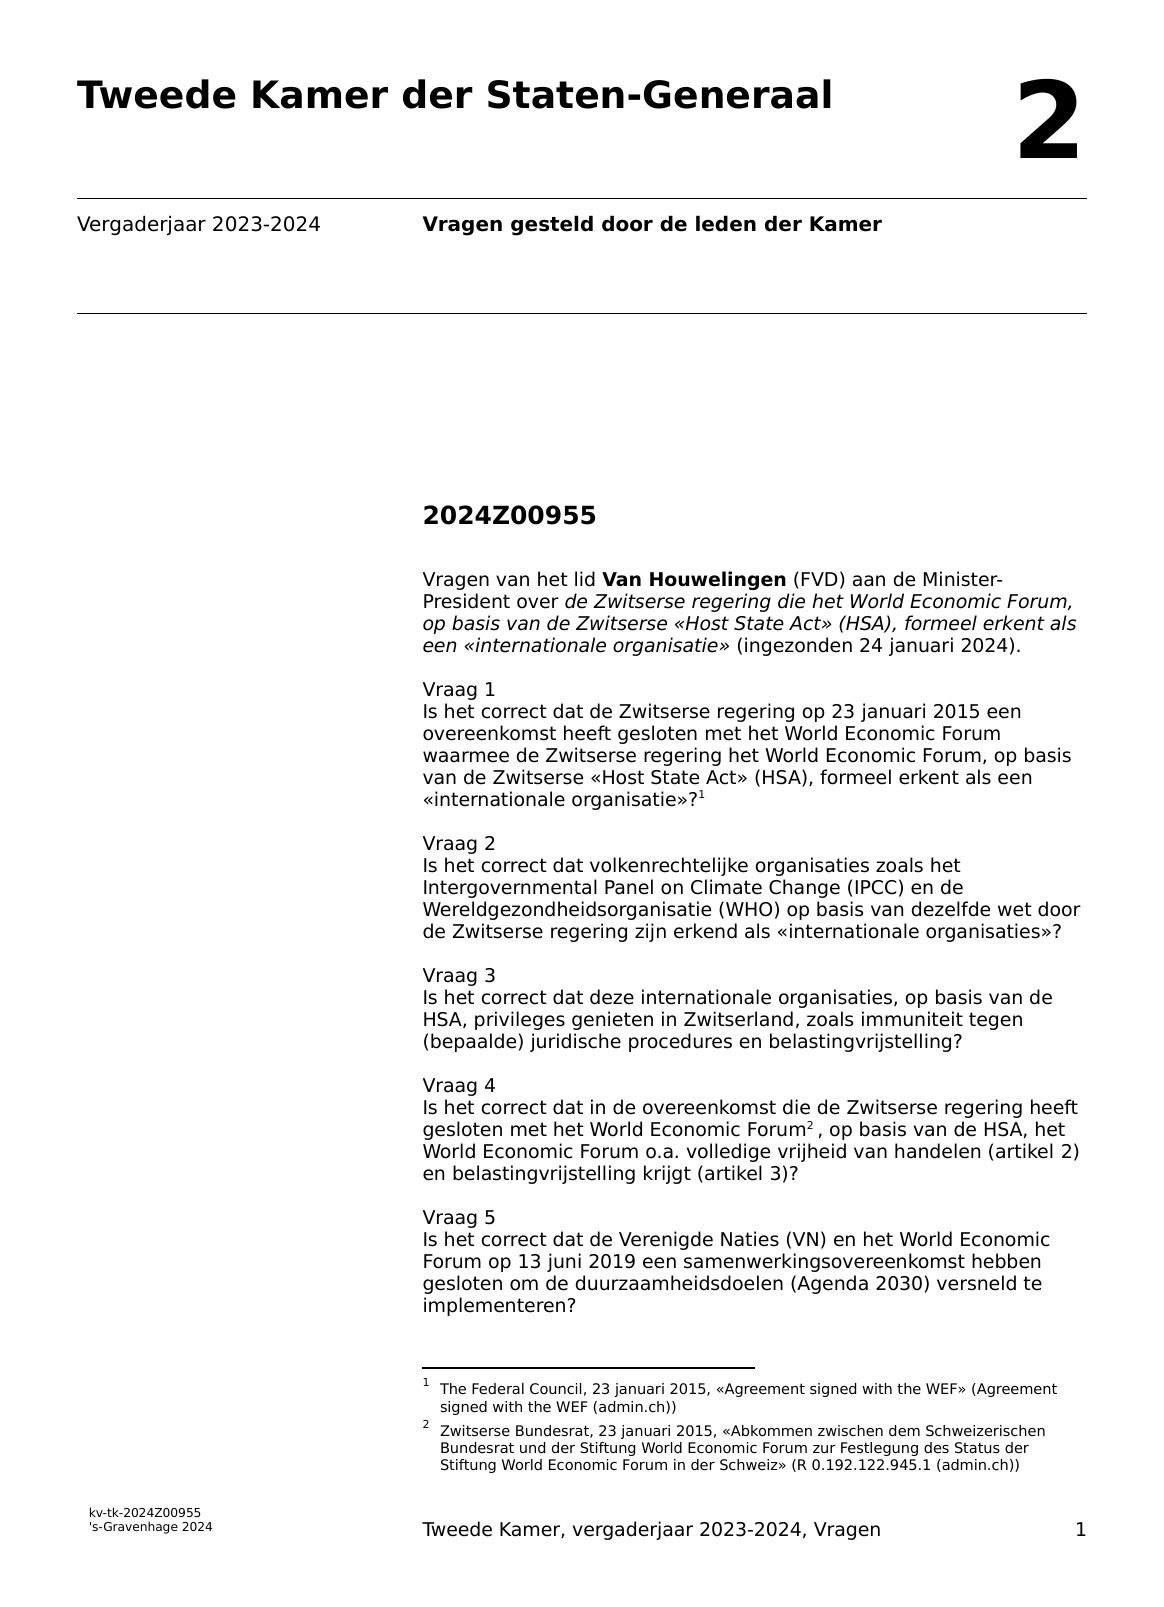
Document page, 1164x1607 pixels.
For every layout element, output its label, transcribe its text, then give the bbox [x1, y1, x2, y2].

text 2024Z00955 [422, 501, 1087, 531]
text Is het correct dat volkenrechtelijke organisaties zoals het Intergovernmental Panel on Climate Change (IPCC) en de Wereldgezondheidsorganisatie (WHO) op basis van dezelfde wet door de Zwitserse regering zijn erkend als «internationale organisaties»? [422, 855, 1087, 943]
text Vraag 5 [422, 1207, 1087, 1229]
text Is het correct dat deze internationale organisaties, op basis van de HSA, privileges genieten in Zwitserland, zoals immuniteit tegen (bepaalde) juridische procedures en belastingvrijstelling? [422, 987, 1087, 1053]
table_header Tweede Kamer der Staten-Generaal [77, 59, 886, 198]
text 's-Gravenhage 2024 [88, 1520, 323, 1534]
text Vragen van het lid Van Houwelingen (FVD) aan de Minister-President over de Zwitserse regering die het World Economic Forum, op basis van de Zwitserse «Host State Act» (HSA), formeel erkent als een «internationale organisatie» (ingezonden 24 januari 2024). [422, 569, 1087, 657]
table_header 2 [886, 59, 1087, 198]
text Is het correct dat de Verenigde Naties (VN) en het World Economic Forum op 13 juni 2019 een samenwerkingsovereenkomst hebben gesloten om de duurzaamheidsdoelen (Agenda 2030) versneld te implementeren? [422, 1229, 1087, 1317]
text The Federal Council, 23 januari 2015, «Agreement signed with the WEF» (Agreement signed with the WEF (admin.ch)) [422, 1377, 1087, 1416]
text Zwitserse Bundesrat, 23 januari 2015, «Abkommen zwischen dem Schweizerischen Bundesrat und der Stiftung World Economic Forum zur Festlegung des Status der Stiftung World Economic Forum in der Schweiz» (R 0.192.122.945.1 (admin.ch)) [422, 1418, 1087, 1474]
text kv-tk-2024Z00955 [88, 1506, 323, 1520]
text Vraag 2 [422, 833, 1087, 855]
text Vraag 3 [422, 965, 1087, 987]
text Is het correct dat de Zwitserse regering op 23 januari 2015 een overeenkomst heeft gesloten met het World Economic Forum waarmee de Zwitserse regering het World Economic Forum, op basis van de Zwitserse «Host State Act» (HSA), formeel erkent als een «internationale organisatie»? [422, 701, 1087, 811]
text Vraag 4 [422, 1075, 1087, 1097]
table_cell Vergaderjaar 2023-2024 [77, 199, 422, 313]
text Vraag 1 [422, 679, 1087, 701]
table_cell Vragen gesteld door de leden der Kamer [422, 199, 1087, 313]
text Is het correct dat in de overeenkomst die de Zwitserse regering heeft gesloten met het World Economic Forum, op basis van de HSA, het World Economic Forum o.a. volledige vrijheid van handelen (artikel 2) en belastingvrijstelling krijgt (artikel 3)? [422, 1097, 1087, 1185]
